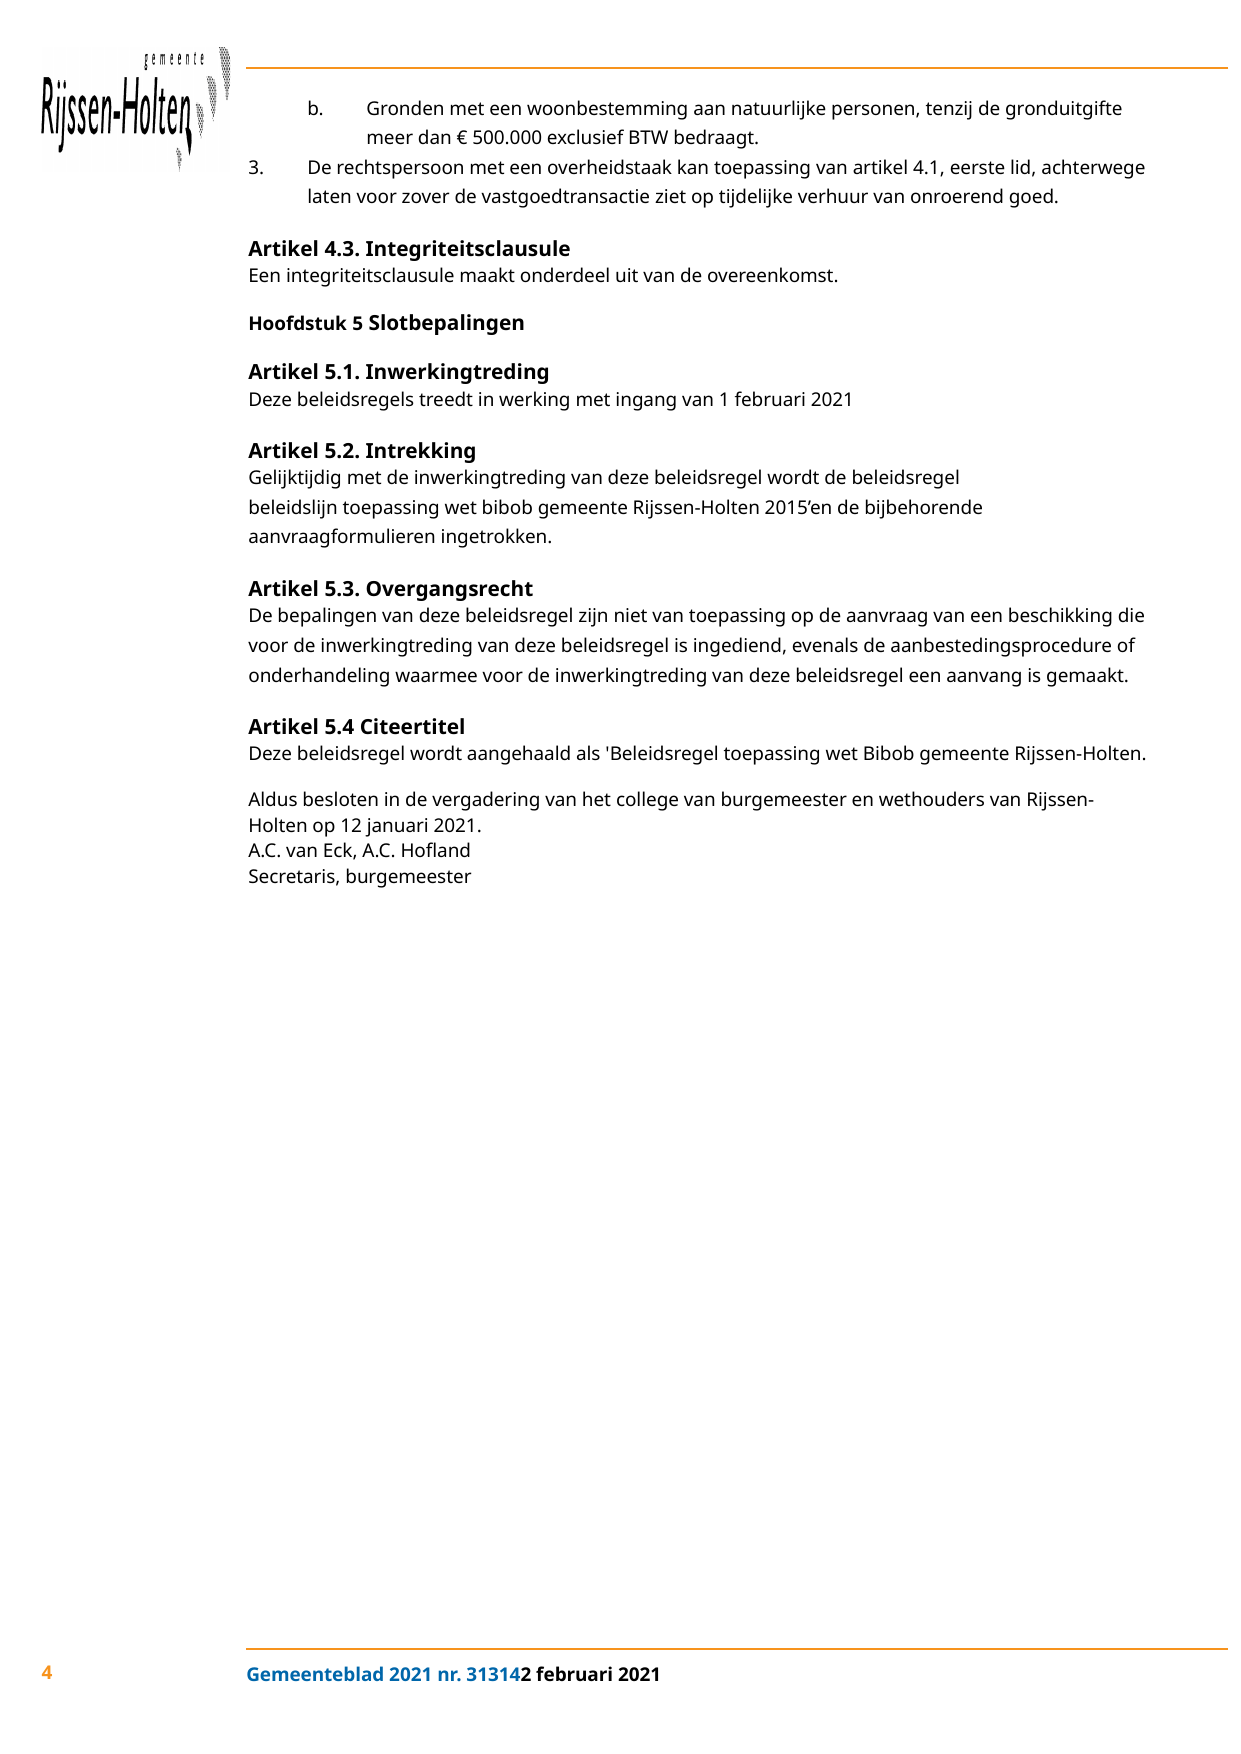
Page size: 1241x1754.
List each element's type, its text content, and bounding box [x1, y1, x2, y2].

text Aldus besloten in de vergadering van het college van burgemeester en wethouders van Rijssen-Holten op 12 januari 2021. [248, 786, 1152, 838]
text De bepalingen van deze beleidsregel zijn niet van toepassing op de aanvraag van een beschikking die voor de inwerkingtreding van deze beleidsregel is ingediend, evenals de aanbestedingsprocedure of onderhandeling waarmee voor de inwerkingtreding van deze beleidsregel een aanvang is gemaakt. [248, 603, 1152, 687]
text Hoofdstuk 5 Slotbepalingen [248, 308, 1152, 336]
text Artikel 5.4 Citeertitel [248, 712, 1152, 741]
text Deze beleidsregel wordt aangehaald als 'Beleidsregel toepassing wet Bibob gemeente Rijssen-Holten. [248, 741, 1152, 766]
text Artikel 4.3. Integriteitsclausule [248, 234, 1152, 262]
picture [41, 47, 231, 172]
text beleidslijn toepassing wet bibob gemeente Rijssen-Holten 2015’en de bijbehorende aanvraagformulieren ingetrokken. [248, 494, 1152, 549]
text A.C. van Eck, A.C. Hofland [248, 838, 1152, 863]
text Artikel 5.3. Overgangsrecht [248, 574, 1152, 603]
text Een integriteitsclausule maakt onderdeel uit van de overeenkomst. [248, 262, 1152, 288]
list Gronden met een woonbestemming aan natuurlijke personen, tenzij de gronduitgifte meer dan € 500.000 exclusief BTW bedraagt. [307, 95, 1152, 150]
text Artikel 5.2. Intrekking [248, 436, 1152, 464]
text Deze beleidsregels treedt in werking met ingang van 1 februari 2021 [248, 386, 1152, 411]
text Secretaris, burgemeester [248, 863, 1152, 889]
list De rechtspersoon met een overheidstaak kan toepassing van artikel 4.1, eerste lid, achterwege laten voor zover de vastgoedtransactie ziet op tijdelijke verhuur van onroerend goed. [248, 154, 1152, 209]
text Gelijktijdig met de inwerkingtreding van deze beleidsregel wordt de beleidsregel [248, 464, 1152, 490]
text Artikel 5.1. Inwerkingtreding [248, 357, 1152, 386]
